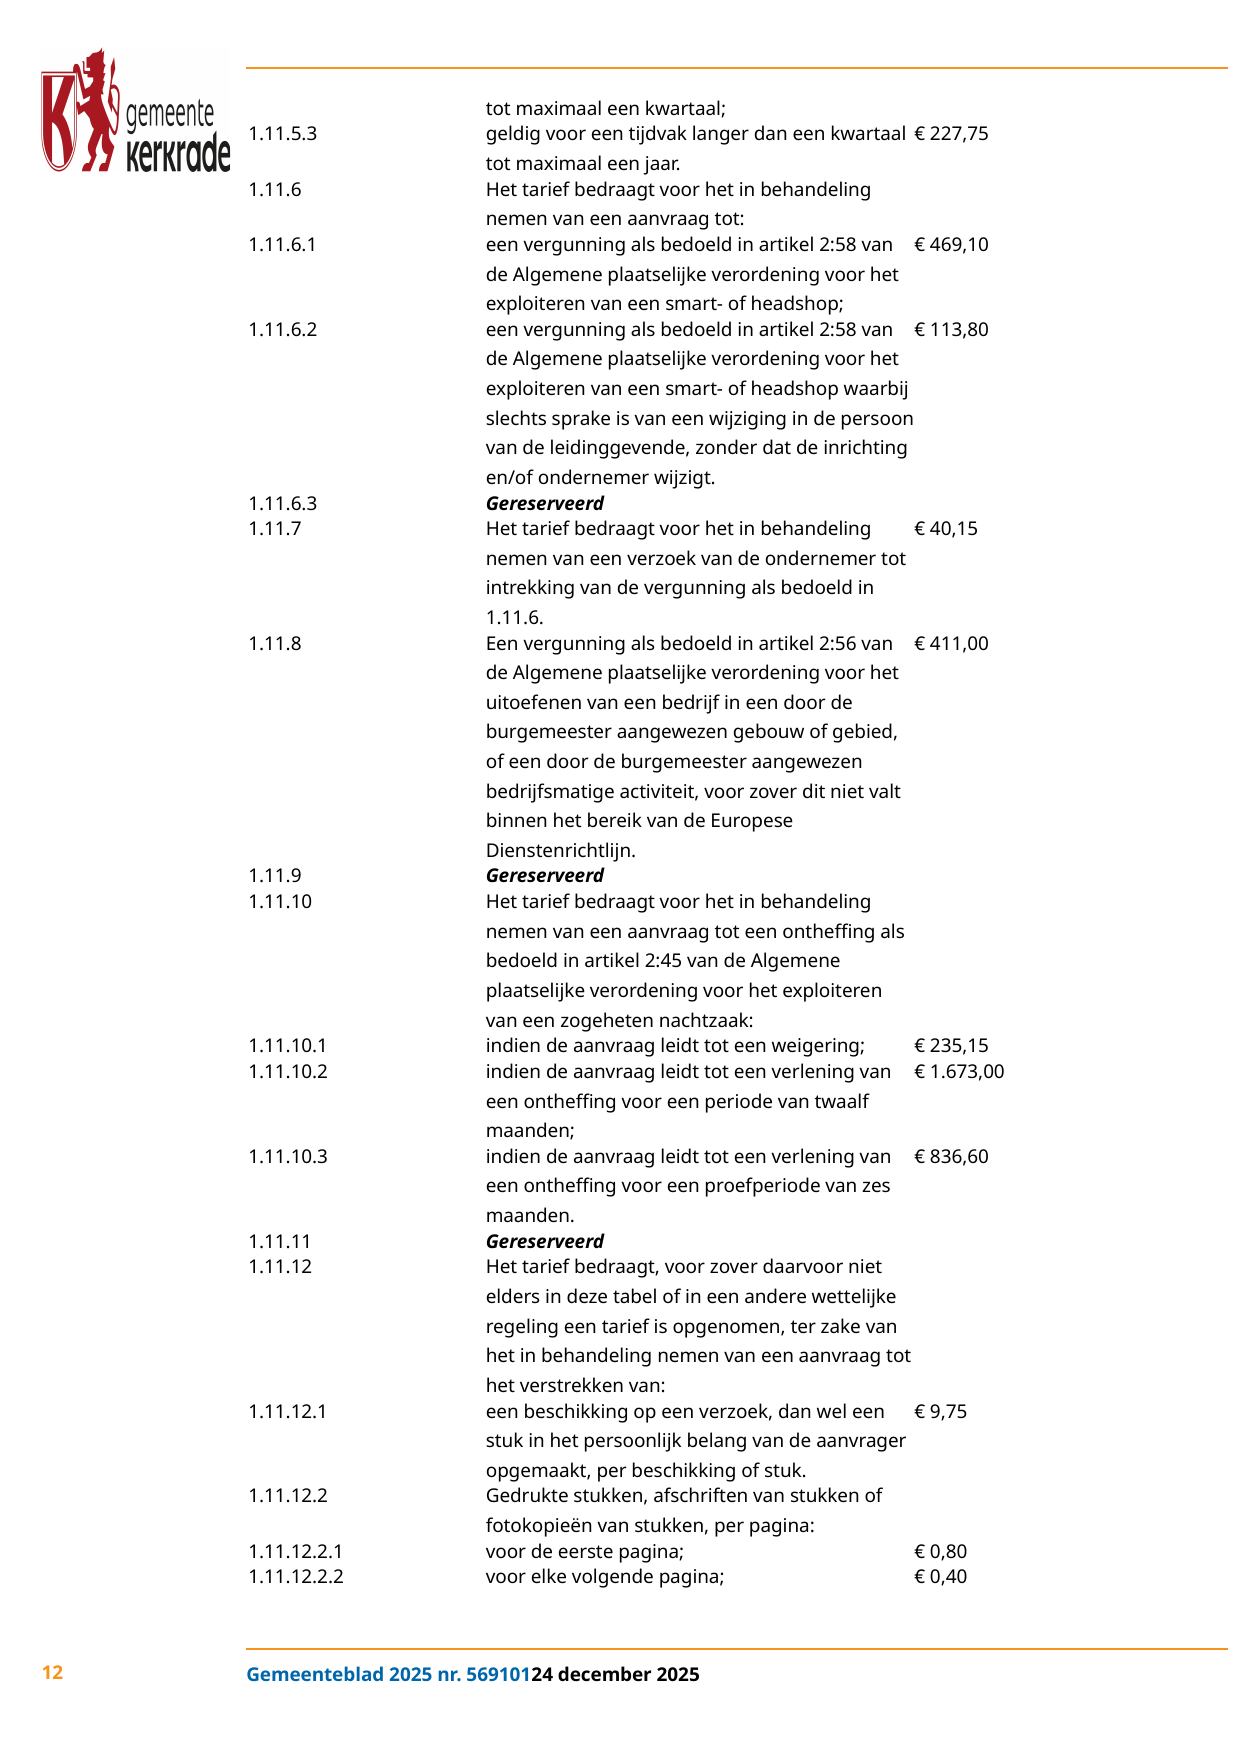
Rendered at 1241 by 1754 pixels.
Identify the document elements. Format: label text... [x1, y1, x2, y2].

table_cell voor elke volgende pagina; [486, 1564, 914, 1589]
table_cell 1.11.5.3 [248, 121, 486, 176]
table_cell 1.11.6.1 [248, 231, 486, 316]
table_cell € 1.673,00 [914, 1058, 1152, 1143]
table_cell 1.11.6 [248, 176, 486, 231]
table_cell Gereserveerd [486, 863, 914, 888]
table_cell Gereserveerd [486, 490, 914, 515]
table_cell € 0,40 [914, 1564, 1152, 1589]
table_cell [914, 176, 1152, 231]
picture [41, 47, 231, 172]
table_cell Het tarief bedraagt voor het in behandeling nemen van een verzoek van de ondernemer tot intrekking van de vergunning als bedoeld in 1.11.6. [486, 515, 914, 630]
table_cell 1.11.11 [248, 1228, 486, 1254]
table_cell Gereserveerd [486, 1228, 914, 1254]
table_cell 1.11.6.3 [248, 490, 486, 515]
table_cell € 113,80 [914, 316, 1152, 490]
table_cell 1.11.12.1 [248, 1398, 486, 1483]
table_cell 1.11.12.2 [248, 1483, 486, 1538]
table_cell [914, 1228, 1152, 1254]
table_cell 1.11.10.3 [248, 1143, 486, 1228]
table_cell een vergunning als bedoeld in artikel 2:58 van de Algemene plaatselijke verordening voor het exploiteren van een smart- of headshop; [486, 231, 914, 316]
table_cell € 227,75 [914, 121, 1152, 176]
table_cell € 836,60 [914, 1143, 1152, 1228]
table_cell € 469,10 [914, 231, 1152, 316]
table_cell € 0,80 [914, 1538, 1152, 1564]
table_cell tot maximaal een kwartaal; [486, 95, 914, 121]
table_cell indien de aanvraag leidt tot een verlening van een ontheffing voor een periode van twaalf maanden; [486, 1058, 914, 1143]
table_cell 1.11.9 [248, 863, 486, 888]
table_cell € 40,15 [914, 515, 1152, 630]
table_cell [914, 1254, 1152, 1398]
table_cell € 411,00 [914, 630, 1152, 863]
table_cell indien de aanvraag leidt tot een verlening van een ontheffing voor een proefperiode van zes maanden. [486, 1143, 914, 1228]
table_cell 1.11.10.2 [248, 1058, 486, 1143]
table_cell Een vergunning als bedoeld in artikel 2:56 van de Algemene plaatselijke verordening voor het uitoefenen van een bedrijf in een door de burgemeester aangewezen gebouw of gebied, of een door de burgemeester aangewezen bedrijfsmatige activiteit, voor zover dit niet valt binnen het bereik van de Europese Dienstenrichtlijn. [486, 630, 914, 863]
table_cell voor de eerste pagina; [486, 1538, 914, 1564]
table_cell [914, 1483, 1152, 1538]
table_cell 1.11.6.2 [248, 316, 486, 490]
table_cell indien de aanvraag leidt tot een weigering; [486, 1033, 914, 1058]
table_cell 1.11.12.2.2 [248, 1564, 486, 1589]
table_cell € 235,15 [914, 1033, 1152, 1058]
table_cell een vergunning als bedoeld in artikel 2:58 van de Algemene plaatselijke verordening voor het exploiteren van een smart- of headshop waarbij slechts sprake is van een wijziging in de persoon van de leidinggevende, zonder dat de inrichting en/of ondernemer wijzigt. [486, 316, 914, 490]
table_cell een beschikking op een verzoek, dan wel een stuk in het persoonlijk belang van de aanvrager opgemaakt, per beschikking of stuk. [486, 1398, 914, 1483]
table_cell 1.11.10.1 [248, 1033, 486, 1058]
table_cell 1.11.8 [248, 630, 486, 863]
table_cell [914, 863, 1152, 888]
table_cell Het tarief bedraagt voor het in behandeling nemen van een aanvraag tot: [486, 176, 914, 231]
table_cell Het tarief bedraagt voor het in behandeling nemen van een aanvraag tot een ontheffing als bedoeld in artikel 2:45 van de Algemene plaatselijke verordening voor het exploiteren van een zogeheten nachtzaak: [486, 889, 914, 1032]
table_cell Het tarief bedraagt, voor zover daarvoor niet elders in deze tabel of in een andere wettelijke regeling een tarief is opgenomen, ter zake van het in behandeling nemen van een aanvraag tot het verstrekken van: [486, 1254, 914, 1398]
table_cell [914, 889, 1152, 1032]
table_cell geldig voor een tijdvak langer dan een kwartaal tot maximaal een jaar. [486, 121, 914, 176]
table_cell 1.11.10 [248, 889, 486, 1032]
table_cell [914, 95, 1152, 121]
table_cell [248, 95, 486, 121]
table_cell 1.11.12 [248, 1254, 486, 1398]
table_cell Gedrukte stukken, afschriften van stukken of fotokopieën van stukken, per pagina: [486, 1483, 914, 1538]
table_cell € 9,75 [914, 1398, 1152, 1483]
table_cell [914, 490, 1152, 515]
table_cell 1.11.12.2.1 [248, 1538, 486, 1564]
table_cell 1.11.7 [248, 515, 486, 630]
